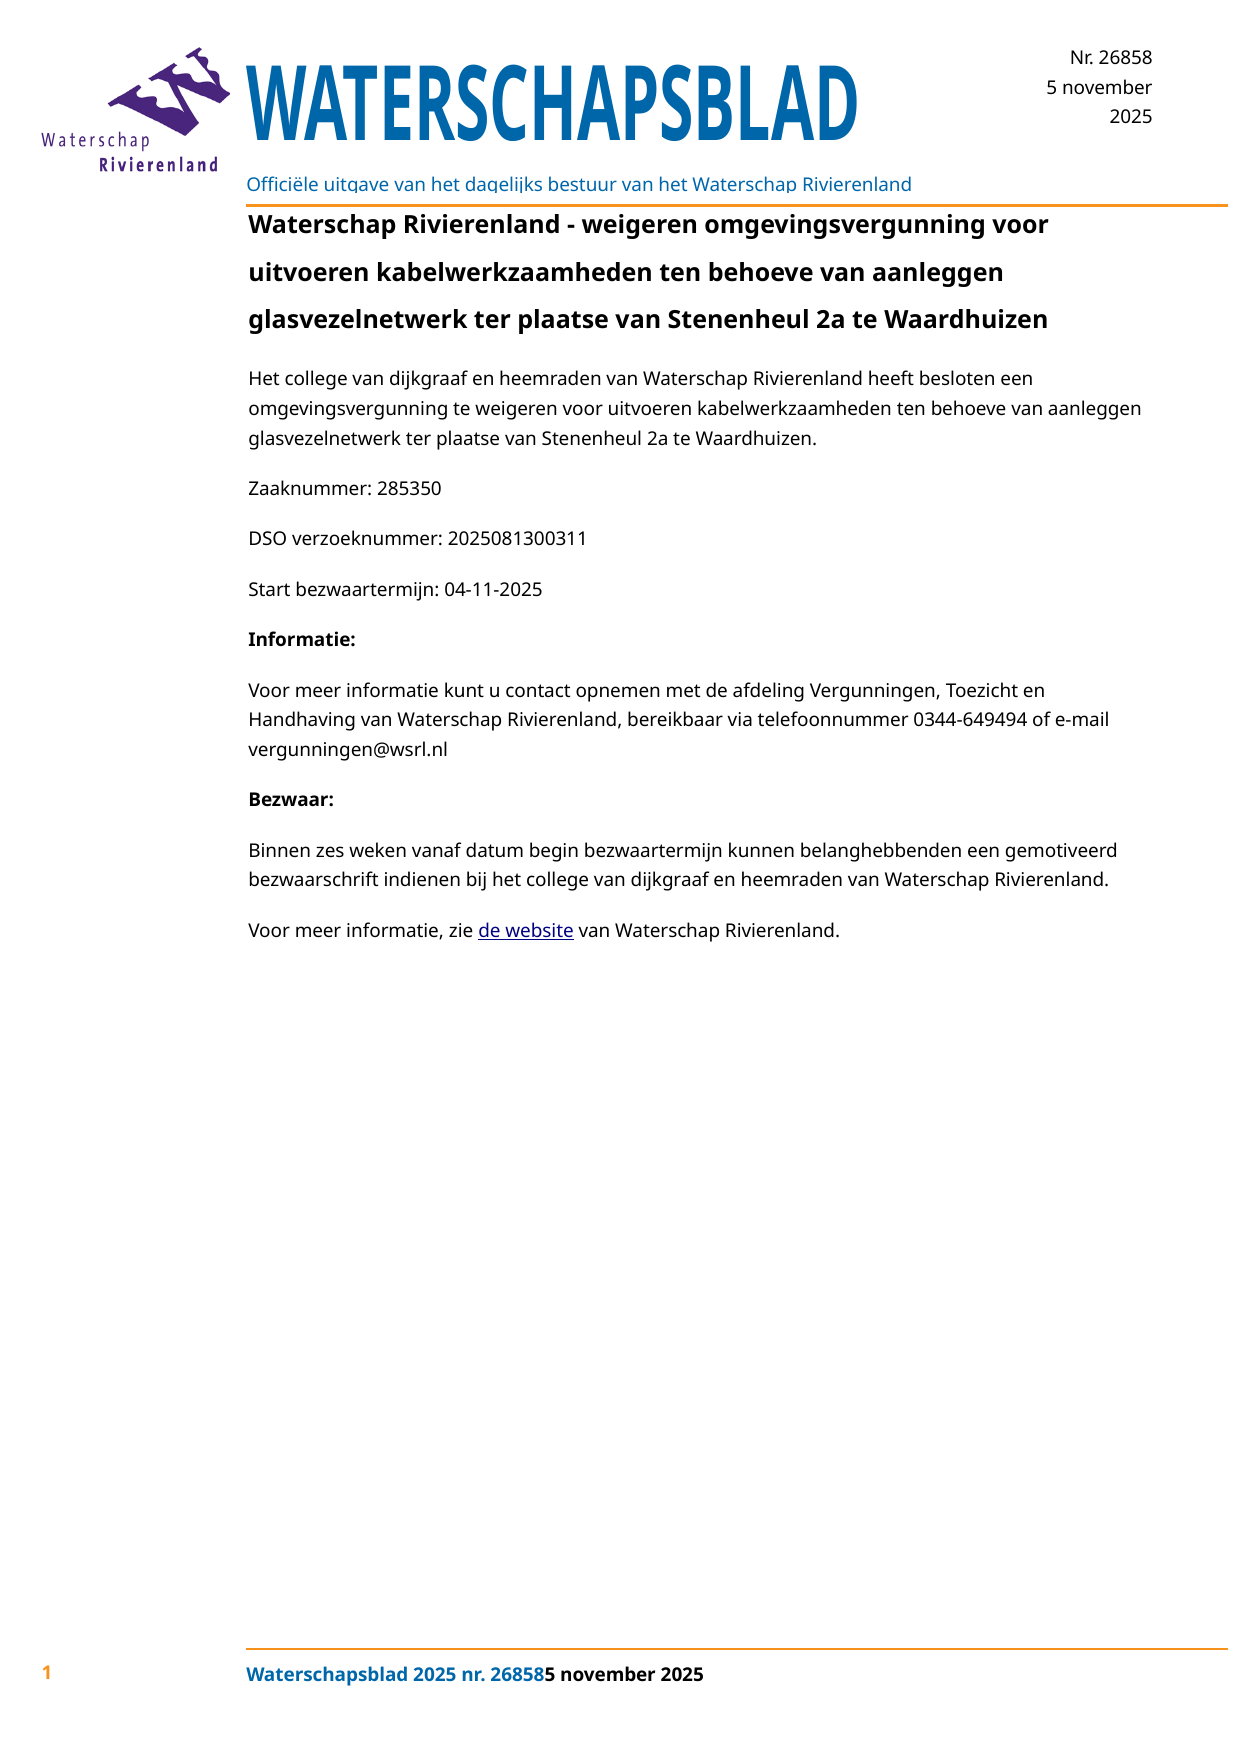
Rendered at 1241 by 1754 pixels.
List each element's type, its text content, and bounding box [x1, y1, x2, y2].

text DSO verzoeknummer: 2025081300311 [248, 526, 1152, 551]
text Bezwaar: [248, 786, 1152, 812]
text Binnen zes weken vanaf datum begin bezwaartermijn kunnen belanghebbenden een gemotiveerd bezwaarschrift indienen bij het college van dijkgraaf en heemraden van Waterschap Rivierenland. [248, 837, 1152, 892]
text Zaaknummer: 285350 [248, 475, 1152, 501]
picture [41, 47, 231, 172]
text Het college van dijkgraaf en heemraden van Waterschap Rivierenland heeft besloten een omgevingsvergunning te weigeren voor uitvoeren kabelwerkzaamheden ten behoeve van aanleggen glasvezelnetwerk ter plaatse van Stenenheul 2a te Waardhuizen. [248, 366, 1152, 450]
text Voor meer informatie, zie de website van Waterschap Rivierenland. [248, 917, 1152, 942]
text Start bezwaartermijn: 04-11-2025 [248, 576, 1152, 602]
text Informatie: [248, 626, 1152, 652]
text Voor meer informatie kunt u contact opnemen met de afdeling Vergunningen, Toezicht en Handhaving van Waterschap Rivierenland, bereikbaar via telefoonnummer 0344-649494 of e-mail vergunningen@wsrl.nl [248, 677, 1152, 762]
text Waterschap Rivierenland - weigeren omgevingsvergunning voor uitvoeren kabelwerkzaamheden ten behoeve van aanleggen glasvezelnetwerk ter plaatse van Stenenheul 2a te Waardhuizen [248, 207, 1152, 336]
